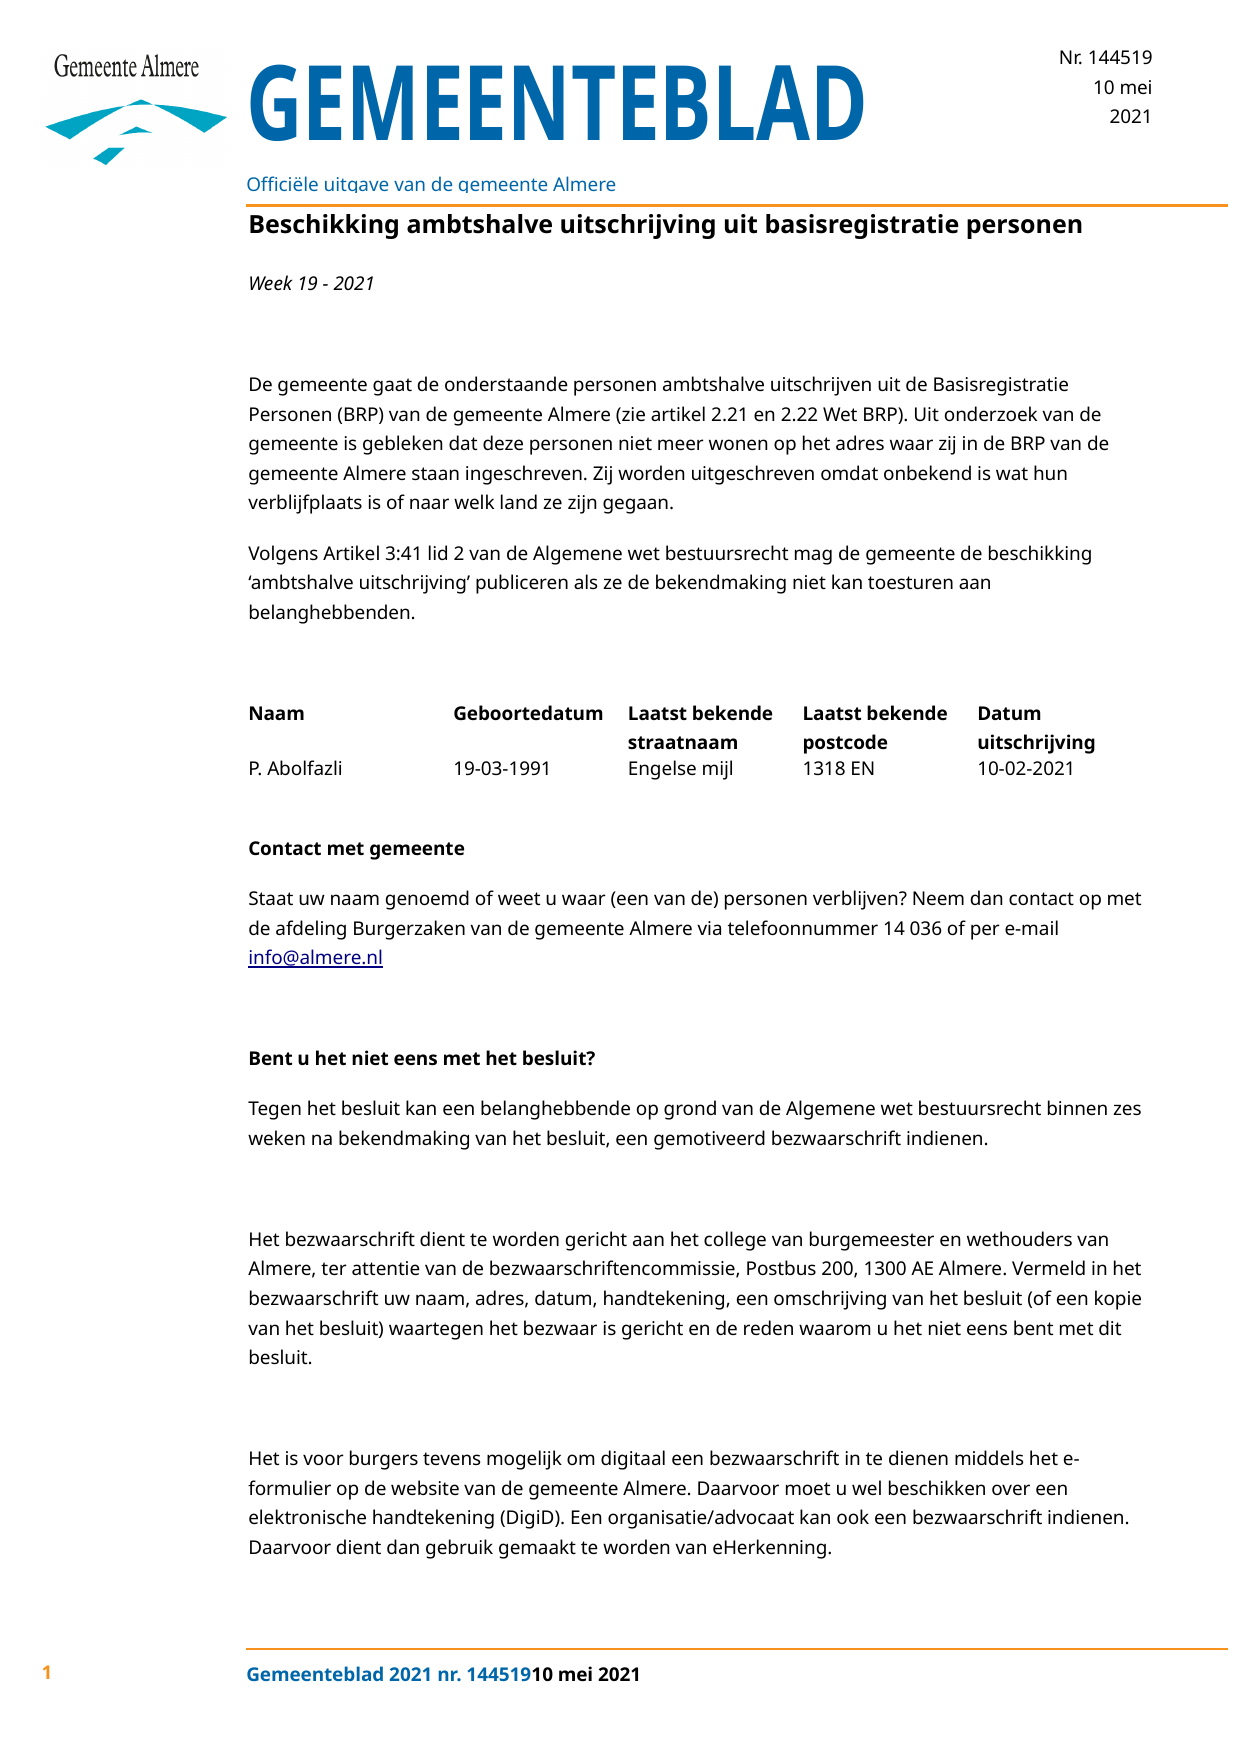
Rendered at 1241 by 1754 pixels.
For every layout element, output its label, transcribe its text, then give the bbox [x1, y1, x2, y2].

text Het is voor burgers tevens mogelijk om digitaal een bezwaarschrift in te dienen middels het e-formulier op de website van de gemeente Almere. Daarvoor moet u wel beschikken over een elektronische handtekening (DigiD). Een organisatie/advocaat kan ook een bezwaarschrift indienen. Daarvoor dient dan gebruik gemaakt te worden van eHerkenning. [248, 1445, 1152, 1559]
text Contact met gemeente [248, 835, 1152, 860]
text Het bezwaarschrift dient te worden gericht aan het college van burgemeester en wethouders van Almere, ter attentie van de bezwaarschriftencommissie, Postbus 200, 1300 AE Almere. Vermeld in het bezwaarschrift uw naam, adres, datum, handtekening, een omschrijving van het besluit (of een kopie van het besluit) waartegen het bezwaar is gericht en de reden waarom u het niet eens bent met dit besluit. [248, 1226, 1152, 1370]
table_header Laatst bekende postcode [802, 700, 977, 755]
text Tegen het besluit kan een belanghebbende op grond van de Algemene wet bestuursrecht binnen zes weken na bekendmaking van het besluit, een gemotiveerd bezwaarschrift indienen. [248, 1096, 1152, 1151]
table_cell 1318 EN [802, 755, 977, 781]
text Volgens Artikel 3:41 lid 2 van de Algemene wet bestuursrecht mag de gemeente de beschikking ‘ambtshalve uitschrijving’ publiceren als ze de bekendmaking niet kan toesturen aan belanghebbenden. [248, 540, 1152, 625]
text Week 19 - 2021 [248, 270, 1152, 296]
table_cell P. Abolfazli [248, 755, 453, 781]
text Beschikking ambtshalve uitschrijving uit basisregistratie personen [248, 207, 1152, 241]
table_header Naam [248, 700, 453, 755]
table_header Geboortedatum [453, 700, 628, 755]
table_cell 19-03-1991 [453, 755, 628, 781]
table_cell 10-02-2021 [977, 755, 1152, 781]
picture [41, 47, 231, 172]
table_header Datum uitschrijving [977, 700, 1152, 755]
text Bent u het niet eens met het besluit? [248, 1045, 1152, 1071]
text Staat uw naam genoemd of weet u waar (een van de) personen verblijven? Neem dan contact op met de afdeling Burgerzaken van de gemeente Almere via telefoonnummer 14 036 of per e-mail info@almere.nl [248, 885, 1152, 970]
text De gemeente gaat de onderstaande personen ambtshalve uitschrijven uit de Basisregistratie Personen (BRP) van de gemeente Almere (zie artikel 2.21 en 2.22 Wet BRP). Uit onderzoek van de gemeente is gebleken dat deze personen niet meer wonen op het adres waar zij in de BRP van de gemeente Almere staan ingeschreven. Zij worden uitgeschreven omdat onbekend is wat hun verblijfplaats is of naar welk land ze zijn gegaan. [248, 371, 1152, 515]
table_header Laatst bekende straatnaam [628, 700, 802, 755]
table_cell Engelse mijl [628, 755, 802, 781]
